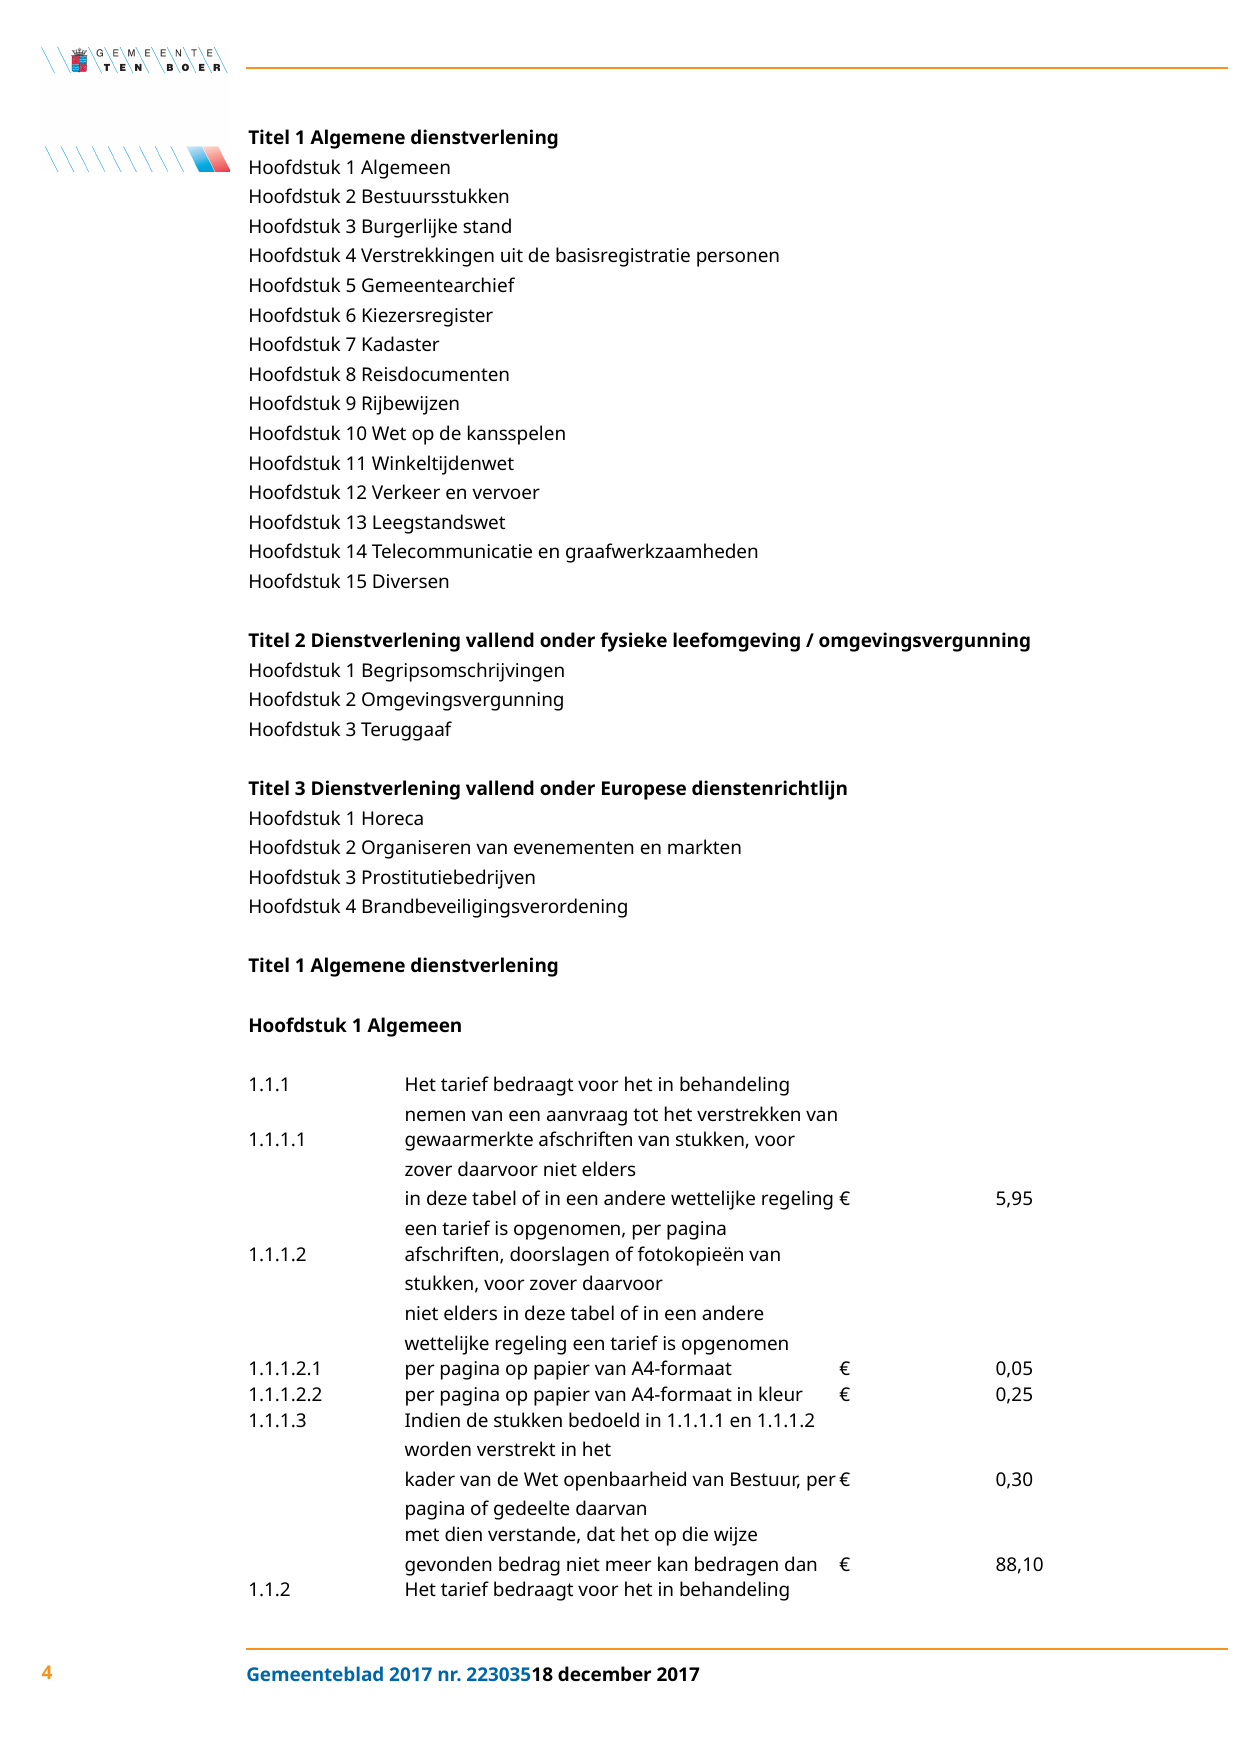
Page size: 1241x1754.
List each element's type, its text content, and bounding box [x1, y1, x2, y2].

table_cell Indien de stukken bedoeld in 1.1.1.1 en 1.1.1.2 worden verstrekt in het kader van de Wet openbaarheid van Bestuur, per pagina of gedeelte daarvan [404, 1407, 839, 1521]
text Hoofdstuk 3 Prostitutiebedrijven [248, 864, 1152, 890]
text Hoofdstuk 1 Begripsomschrijvingen [248, 657, 1152, 683]
text Hoofdstuk 4 Brandbeveiligingsverordening [248, 893, 1152, 919]
text Hoofdstuk 13 Leegstandswet [248, 509, 1152, 535]
table_cell met dien verstande, dat het op die wijze gevonden bedrag niet meer kan bedragen dan [404, 1521, 839, 1577]
text Hoofdstuk 6 Kiezersregister [248, 302, 1152, 328]
table_cell [839, 1577, 995, 1602]
picture [41, 47, 231, 172]
table_cell [995, 1241, 1152, 1355]
table_cell € [839, 1521, 995, 1577]
table_cell [248, 1521, 404, 1577]
text Hoofdstuk 2 Omgevingsvergunning [248, 686, 1152, 712]
table_header [839, 1071, 995, 1126]
table_cell 1.1.1.3 [248, 1407, 404, 1521]
table_cell 1.1.2 [248, 1577, 404, 1602]
table_cell 1.1.1.2 [248, 1241, 404, 1355]
text Titel 1 Algemene dienstverlening [248, 124, 1152, 150]
table_header Het tarief bedraagt voor het in behandeling nemen van een aanvraag tot het verstrekken van [404, 1071, 839, 1126]
text Titel 3 Dienstverlening vallend onder Europese dienstenrichtlijn [248, 775, 1152, 801]
text Hoofdstuk 2 Bestuursstukken [248, 183, 1152, 209]
text Titel 2 Dienstverlening vallend onder fysieke leefomgeving / omgevingsvergunning [248, 627, 1152, 653]
text Hoofdstuk 12 Verkeer en vervoer [248, 479, 1152, 505]
text Hoofdstuk 1 Algemeen [248, 1012, 1152, 1038]
text Hoofdstuk 1 Horeca [248, 805, 1152, 831]
table_cell € [839, 1355, 995, 1381]
text Hoofdstuk 3 Burgerlijke stand [248, 213, 1152, 239]
table_header 1.1.1 [248, 1071, 404, 1126]
table_cell 5,95 [995, 1126, 1152, 1241]
table_header [995, 1071, 1152, 1126]
text Hoofdstuk 4 Verstrekkingen uit de basisregistratie personen [248, 243, 1152, 268]
table_cell 1.1.1.2.1 [248, 1355, 404, 1381]
table_cell [995, 1577, 1152, 1602]
text Hoofdstuk 3 Teruggaaf [248, 716, 1152, 742]
text Hoofdstuk 10 Wet op de kansspelen [248, 420, 1152, 446]
table_cell 0,05 [995, 1355, 1152, 1381]
table_cell € [839, 1407, 995, 1521]
table_cell afschriften, doorslagen of fotokopieën van stukken, voor zover daarvoor niet elders in deze tabel of in een andere wettelijke regeling een tarief is opgenomen [404, 1241, 839, 1355]
table_cell per pagina op papier van A4-formaat in kleur [404, 1381, 839, 1407]
table_cell 88,10 [995, 1521, 1152, 1577]
table_cell 1.1.1.2.2 [248, 1381, 404, 1407]
text Hoofdstuk 8 Reisdocumenten [248, 361, 1152, 387]
text Hoofdstuk 15 Diversen [248, 568, 1152, 594]
text Hoofdstuk 9 Rijbewijzen [248, 391, 1152, 416]
table_cell 0,30 [995, 1407, 1152, 1521]
text Hoofdstuk 11 Winkeltijdenwet [248, 450, 1152, 476]
text Hoofdstuk 14 Telecommunicatie en graafwerkzaamheden [248, 538, 1152, 564]
text Hoofdstuk 2 Organiseren van evenementen en markten [248, 834, 1152, 860]
table_cell € [839, 1126, 995, 1241]
table_cell [839, 1241, 995, 1355]
text Hoofdstuk 7 Kadaster [248, 331, 1152, 357]
table_cell € [839, 1381, 995, 1407]
table_cell gewaarmerkte afschriften van stukken, voor zover daarvoor niet elders in deze tabel of in een andere wettelijke regeling een tarief is opgenomen, per pagina [404, 1126, 839, 1241]
text Titel 1 Algemene dienstverlening [248, 953, 1152, 978]
table_cell per pagina op papier van A4-formaat [404, 1355, 839, 1381]
text Hoofdstuk 1 Algemeen [248, 154, 1152, 180]
table_cell Het tarief bedraagt voor het in behandeling [404, 1577, 839, 1602]
text Hoofdstuk 5 Gemeentearchief [248, 272, 1152, 298]
table_cell 1.1.1.1 [248, 1126, 404, 1241]
table_cell 0,25 [995, 1381, 1152, 1407]
